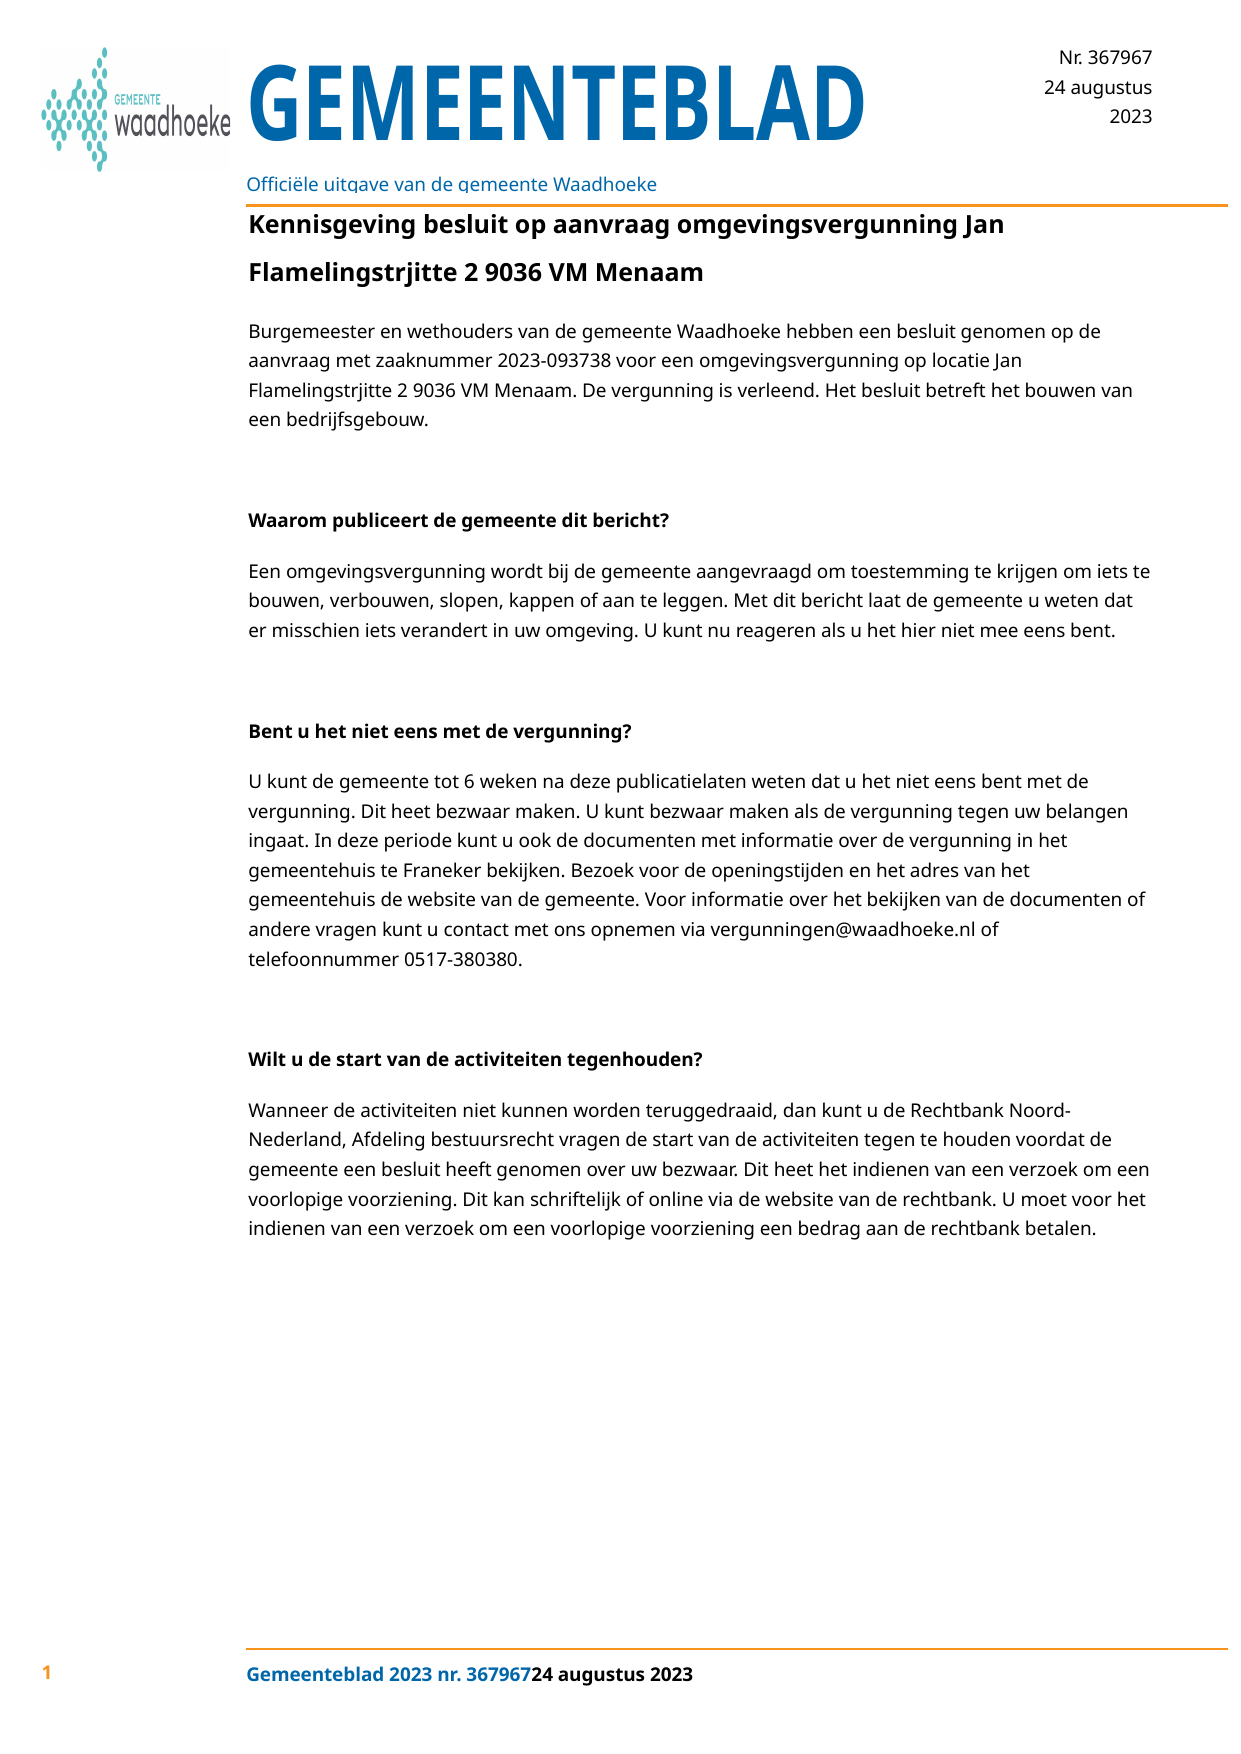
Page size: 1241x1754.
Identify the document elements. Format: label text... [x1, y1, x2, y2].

text U kunt de gemeente tot 6 weken na deze publicatielaten weten dat u het niet eens bent met de vergunning. Dit heet bezwaar maken. U kunt bezwaar maken als de vergunning tegen uw belangen ingaat. In deze periode kunt u ook de documenten met informatie over de vergunning in het gemeentehuis te Franeker bekijken. Bezoek voor de openingstijden en het adres van het gemeentehuis de website van de gemeente. Voor informatie over het bekijken van de documenten of andere vragen kunt u contact met ons opnemen via vergunningen@waadhoeke.nl of telefoonnummer 0517-380380. [248, 768, 1152, 972]
text Wanneer de activiteiten niet kunnen worden teruggedraaid, dan kunt u de Rechtbank Noord-Nederland, Afdeling bestuursrecht vragen de start van de activiteiten tegen te houden voordat de gemeente een besluit heeft genomen over uw bezwaar. Dit heet het indienen van een verzoek om een voorlopige voorziening. Dit kan schriftelijk of online via de website van de rechtbank. U moet voor het indienen van een verzoek om een voorlopige voorziening een bedrag aan de rechtbank betalen. [248, 1097, 1152, 1241]
text Een omgevingsvergunning wordt bij de gemeente aangevraagd om toestemming te krijgen om iets te bouwen, verbouwen, slopen, kappen of aan te leggen. Met dit bericht laat de gemeente u weten dat er misschien iets verandert in uw omgeving. U kunt nu reageren als u het hier niet mee eens bent. [248, 558, 1152, 643]
text Waarom publiceert de gemeente dit bericht? [248, 507, 1152, 533]
text Wilt u de start van de activiteiten tegenhouden? [248, 1047, 1152, 1072]
text Bent u het niet eens met de vergunning? [248, 718, 1152, 744]
picture [41, 47, 231, 172]
text Kennisgeving besluit op aanvraag omgevingsvergunning Jan Flamelingstrjitte 2 9036 VM Menaam [248, 207, 1152, 288]
text Burgemeester en wethouders van de gemeente Waadhoeke hebben een besluit genomen op de aanvraag met zaaknummer 2023-093738 voor een omgevingsvergunning op locatie Jan Flamelingstrjitte 2 9036 VM Menaam. De vergunning is verleend. Het besluit betreft het bouwen van een bedrijfsgebouw. [248, 318, 1152, 432]
